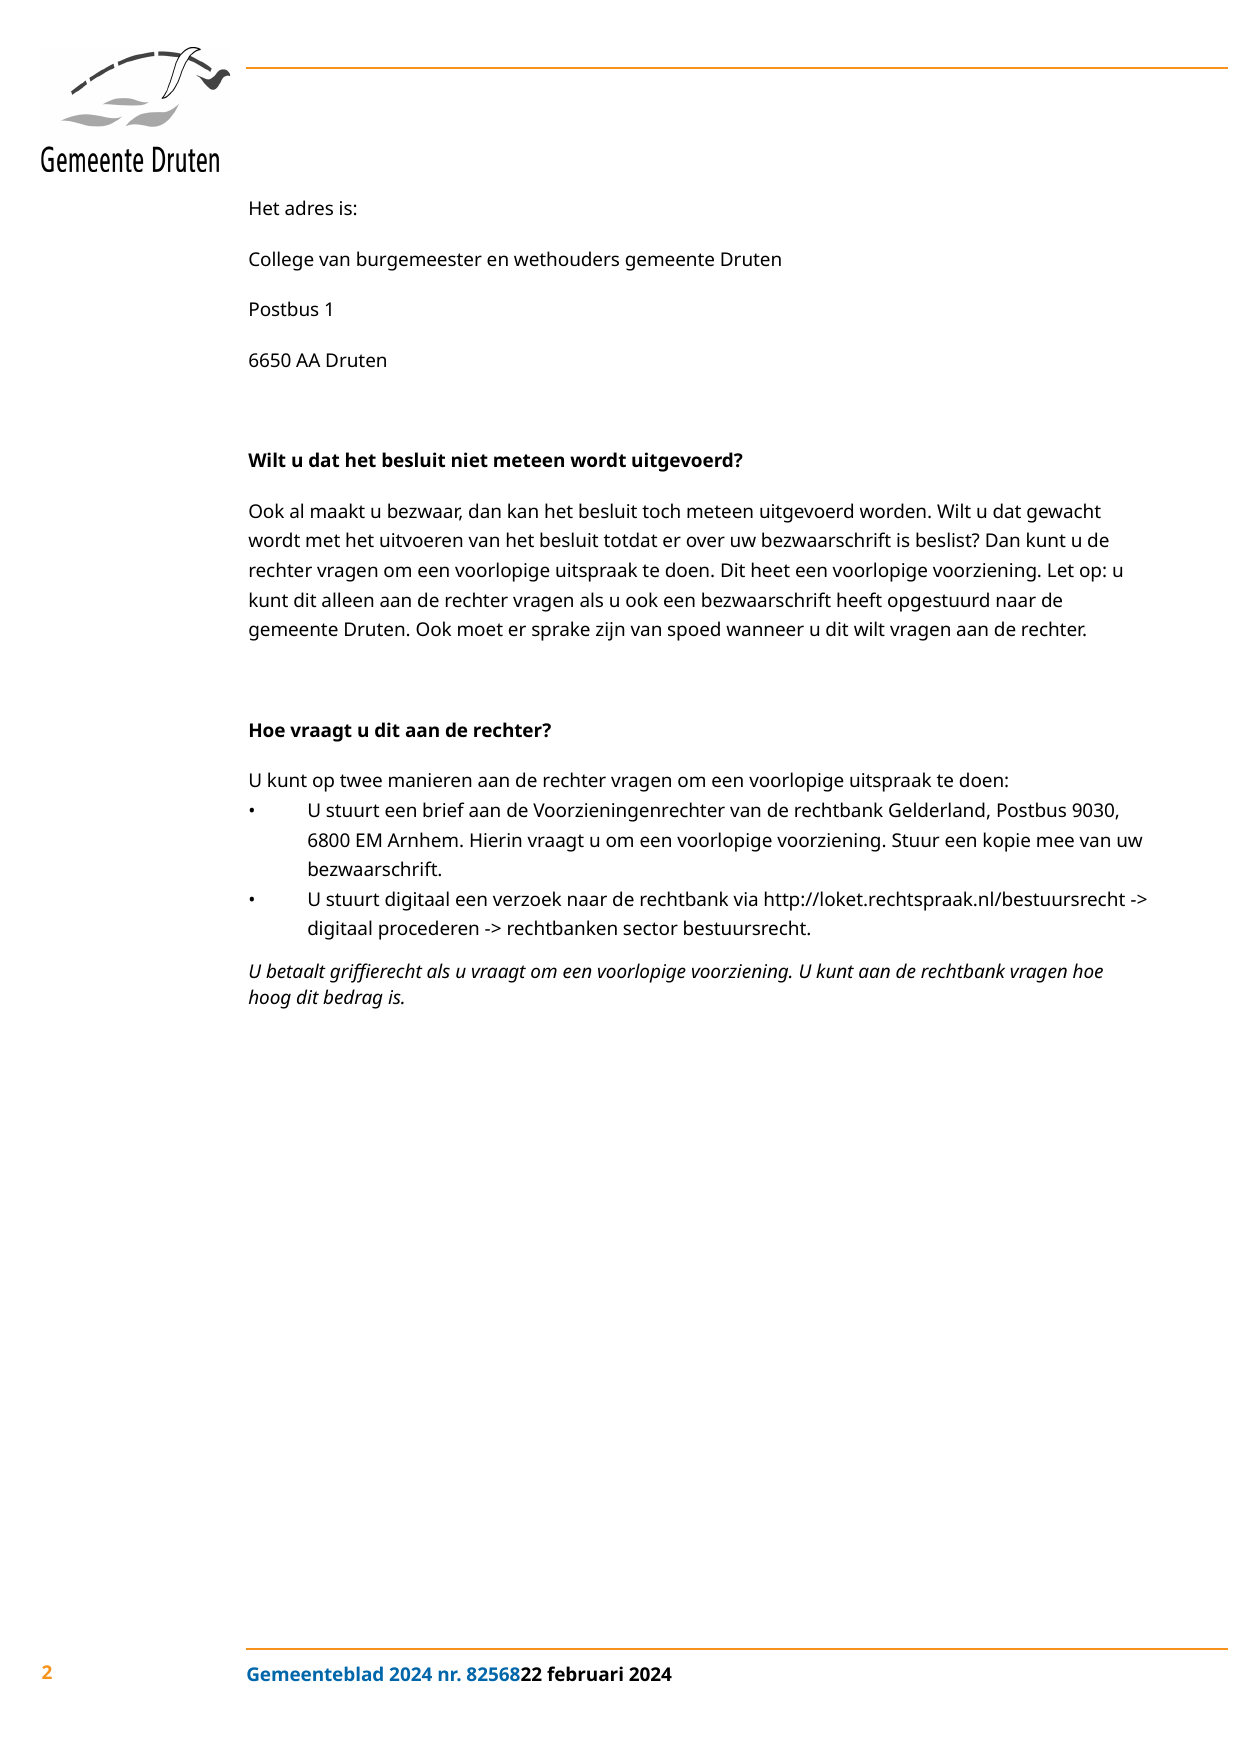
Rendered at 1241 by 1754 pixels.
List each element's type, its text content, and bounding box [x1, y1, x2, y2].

list U stuurt een brief aan de Voorzieningenrechter van de rechtbank Gelderland, Postbus 9030, 6800 EM Arnhem. Hierin vraagt u om een voorlopige voorziening. Stuur een kopie mee van uw bezwaarschrift. [248, 797, 1152, 882]
text 6650 AA Druten [248, 347, 1152, 373]
text Postbus 1 [248, 296, 1152, 322]
text U betaalt griffierecht als u vraagt om een voorlopige voorziening. U kunt aan de rechtbank vragen hoe hoog dit bedrag is. [248, 959, 1152, 1010]
text Ook al maakt u bezwaar, dan kan het besluit toch meteen uitgevoerd worden. Wilt u dat gewacht wordt met het uitvoeren van het besluit totdat er over uw bezwaarschrift is beslist? Dan kunt u de rechter vragen om een voorlopige uitspraak te doen. Dit heet een voorlopige voorziening. Let op: u kunt dit alleen aan de rechter vragen als u ook een bezwaarschrift heeft opgestuurd naar de gemeente Druten. Ook moet er sprake zijn van spoed wanneer u dit wilt vragen aan de rechter. [248, 498, 1152, 642]
text Het adres is: [248, 196, 1152, 221]
text U kunt op twee manieren aan de rechter vragen om een voorlopige uitspraak te doen: [248, 768, 1152, 793]
text Hoe vraagt u dit aan de rechter? [248, 717, 1152, 743]
text Wilt u dat het besluit niet meteen wordt uitgevoerd? [248, 448, 1152, 473]
text College van burgemeester en wethouders gemeente Druten [248, 246, 1152, 272]
list U stuurt digitaal een verzoek naar de rechtbank via http://loket.rechtspraak.nl/bestuursrecht -> digitaal procederen -> rechtbanken sector bestuursrecht. [248, 886, 1152, 941]
picture [41, 47, 231, 172]
